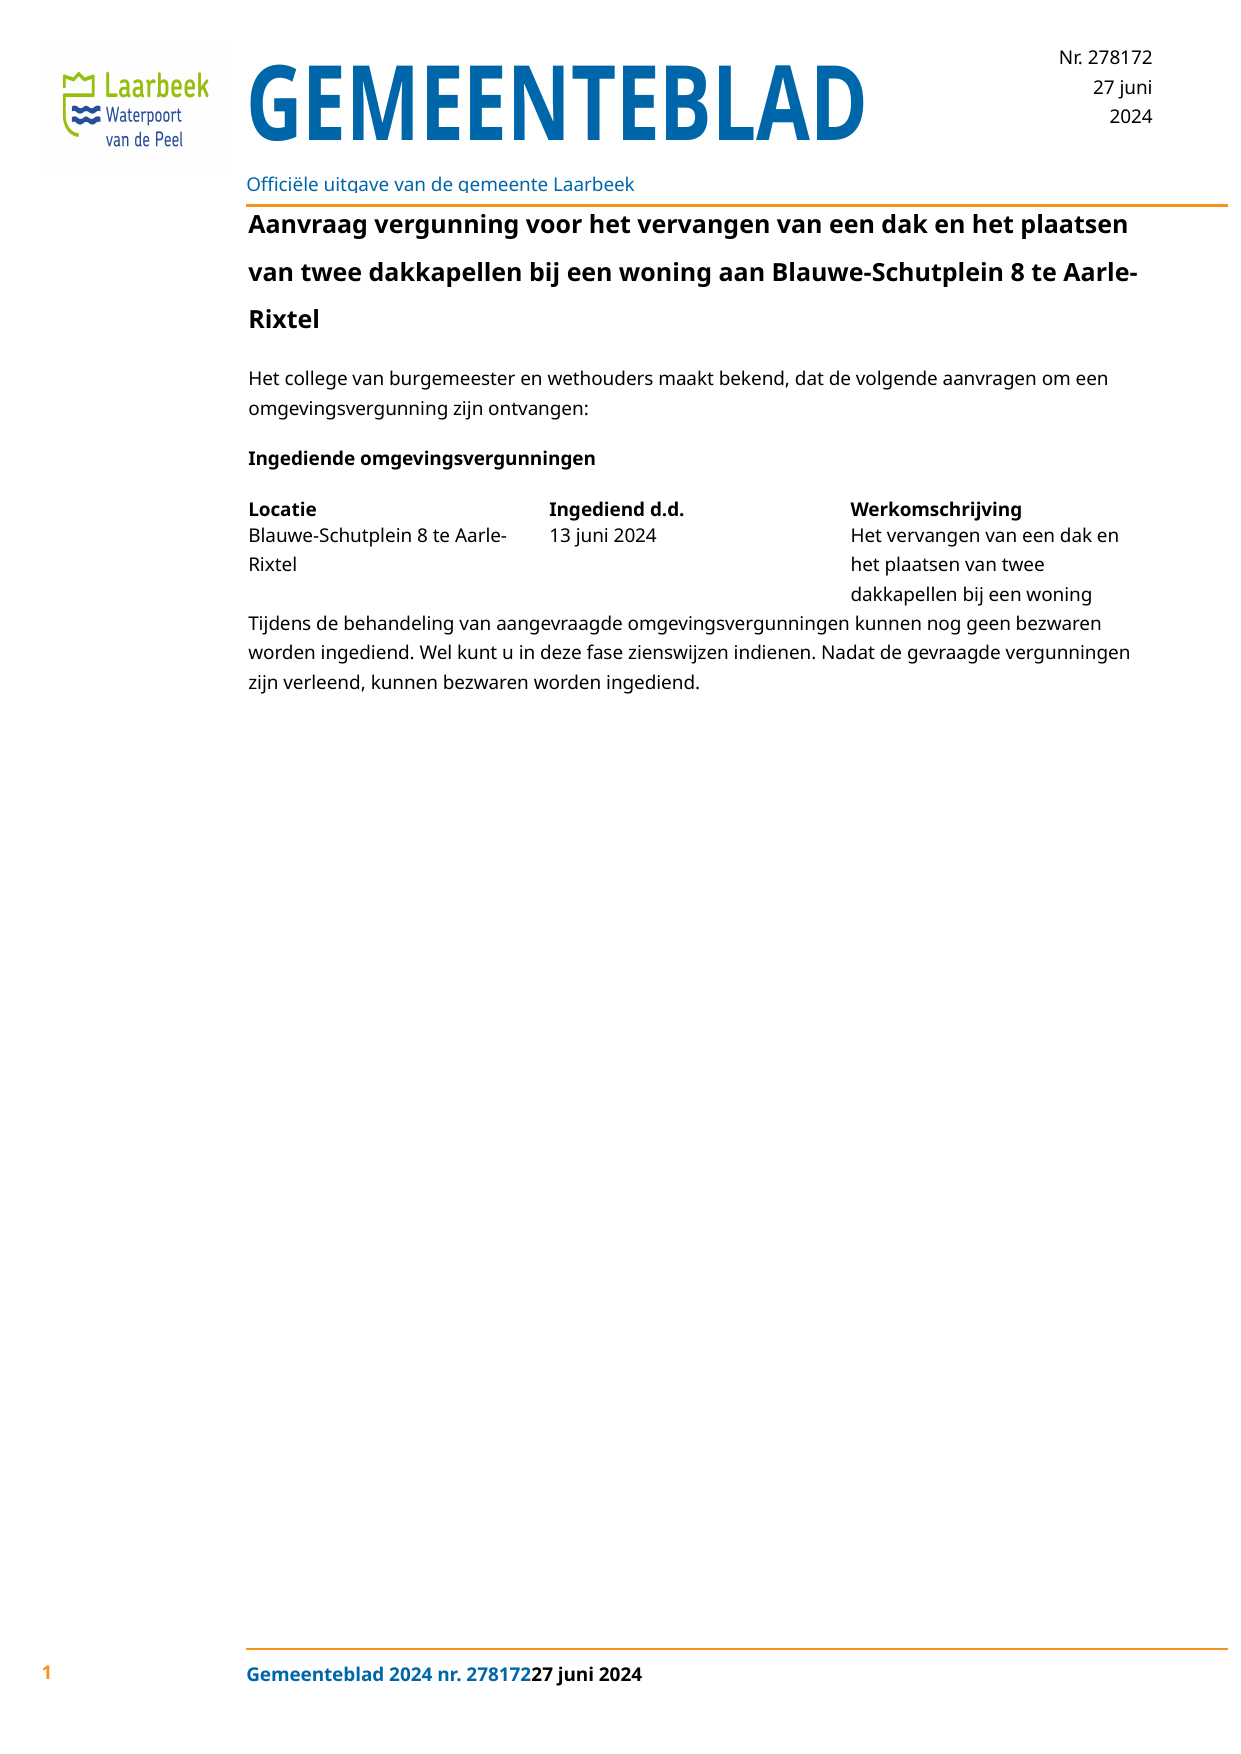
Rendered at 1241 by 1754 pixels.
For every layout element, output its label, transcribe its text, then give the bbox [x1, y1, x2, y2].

table_cell 13 juni 2024 [549, 522, 850, 607]
text Tijdens de behandeling van aangevraagde omgevingsvergunningen kunnen nog geen bezwaren worden ingediend. Wel kunt u in deze fase zienswijzen indienen. Nadat de gevraagde vergunningen zijn verleend, kunnen bezwaren worden ingediend. [248, 610, 1152, 695]
table_cell Het vervangen van een dak en het plaatsen van twee dakkapellen bij een woning [850, 522, 1152, 607]
text Het college van burgemeester en wethouders maakt bekend, dat de volgende aanvragen om een omgevingsvergunning zijn ontvangen: [248, 366, 1152, 421]
picture [41, 47, 231, 172]
table_cell Blauwe-Schutplein 8 te Aarle-Rixtel [248, 522, 549, 607]
table_header Ingediend d.d. [549, 496, 850, 522]
table_header Locatie [248, 496, 549, 522]
text Aanvraag vergunning voor het vervangen van een dak en het plaatsen van twee dakkapellen bij een woning aan Blauwe-Schutplein 8 te Aarle-Rixtel [248, 207, 1152, 336]
text Ingediende omgevingsvergunningen [248, 446, 1152, 471]
table_header Werkomschrijving [850, 496, 1152, 522]
